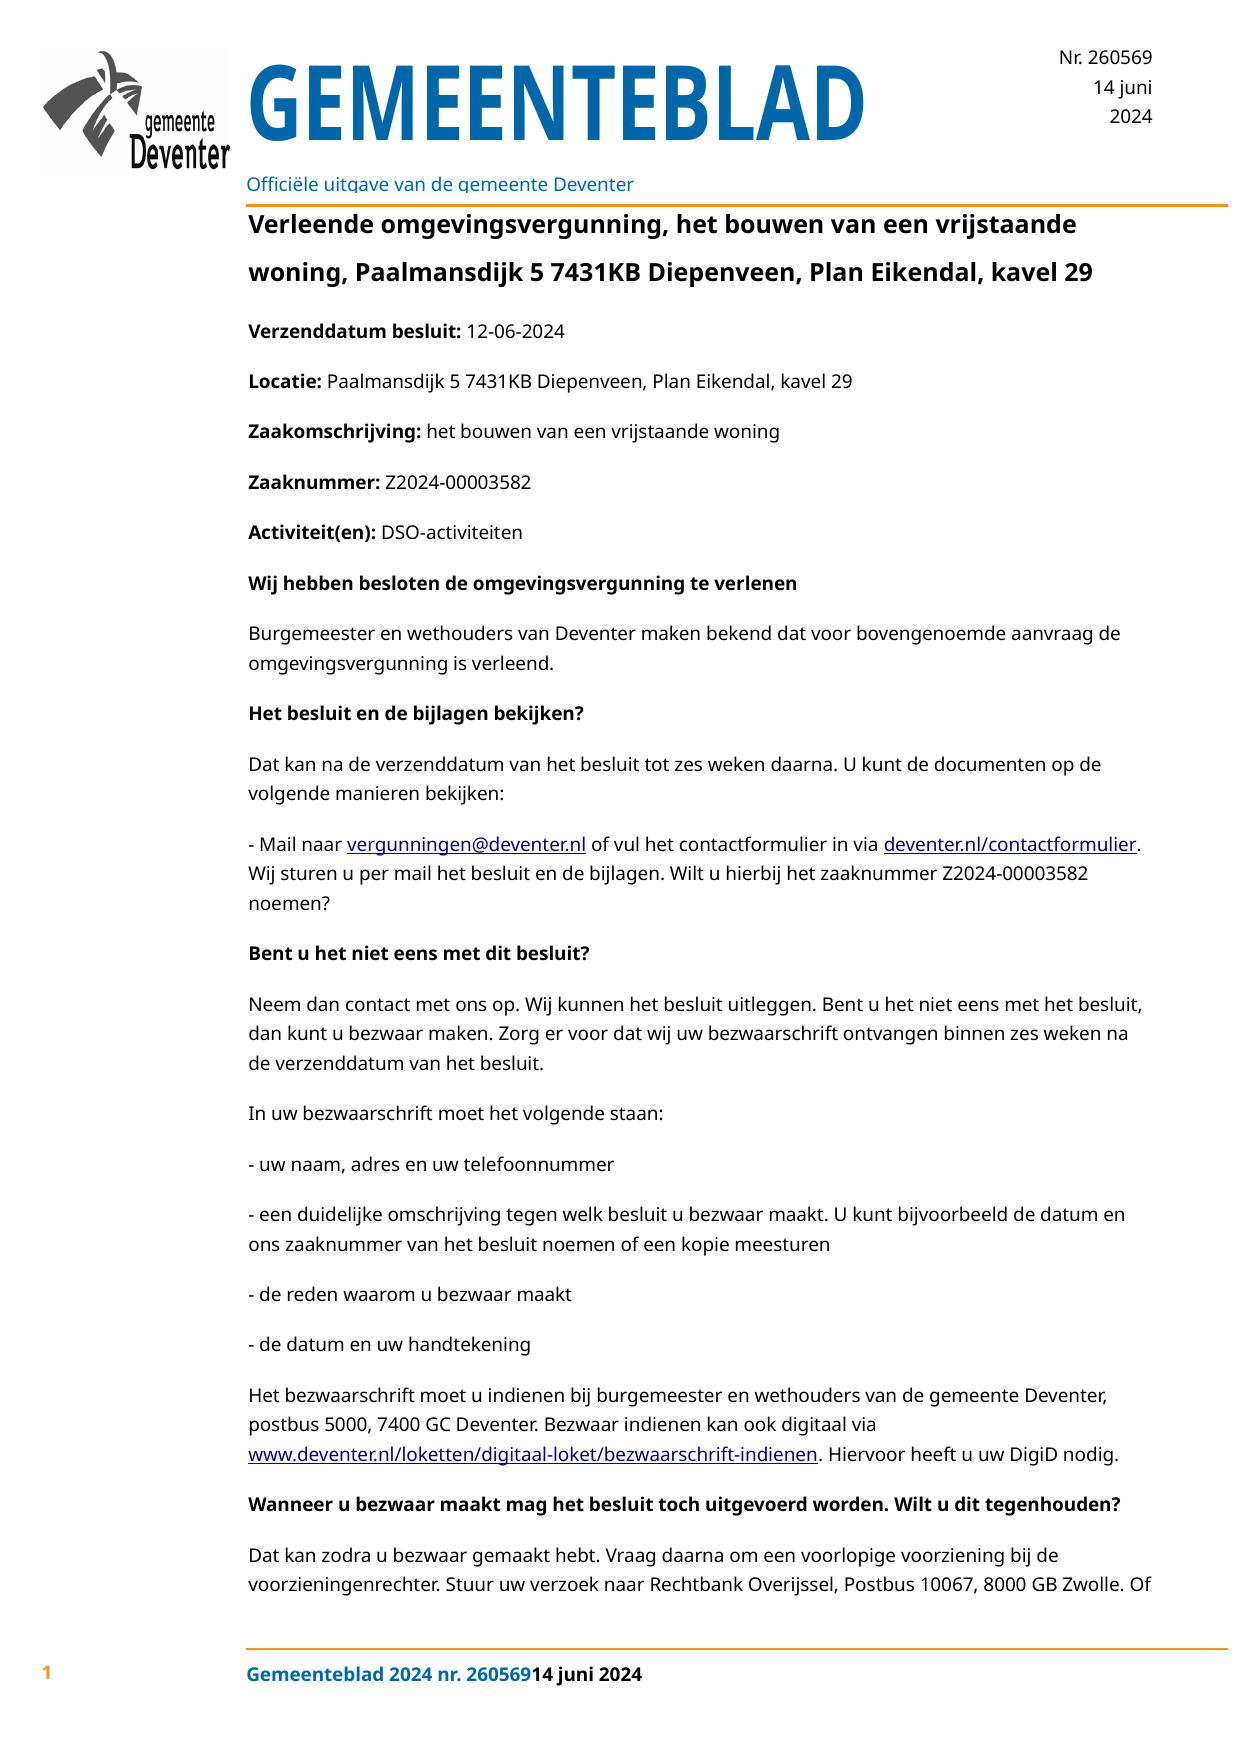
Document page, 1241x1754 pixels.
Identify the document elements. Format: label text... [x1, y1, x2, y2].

picture [41, 47, 231, 172]
text Verleende omgevingsvergunning, het bouwen van een vrijstaande woning, Paalmansdijk 5 7431KB Diepenveen, Plan Eikendal, kavel 29 [248, 207, 1152, 288]
text Dat kan zodra u bezwaar gemaakt hebt. Vraag daarna om een voorlopige voorziening bij de voorzieningenrechter. Stuur uw verzoek naar Rechtbank Overijssel, Postbus 10067, 8000 GB Zwolle. Of [248, 1542, 1152, 1597]
text Het bezwaarschrift moet u indienen bij burgemeester en wethouders van de gemeente Deventer, postbus 5000, 7400 GC Deventer. Bezwaar indienen kan ook digitaal via www.deventer.nl/loketten/digitaal-loket/bezwaarschrift-indienen. Hiervoor heeft u uw DigiD nodig. [248, 1382, 1152, 1467]
text - de reden waarom u bezwaar maakt [248, 1281, 1152, 1307]
text Neem dan contact met ons op. Wij kunnen het besluit uitleggen. Bent u het niet eens met het besluit, dan kunt u bezwaar maken. Zorg er voor dat wij uw bezwaarschrift ontvangen binnen zes weken na de verzenddatum van het besluit. [248, 991, 1152, 1076]
text - Mail naar vergunningen@deventer.nl of vul het contactformulier in via deventer.nl/contactformulier. Wij sturen u per mail het besluit en de bijlagen. Wilt u hierbij het zaaknummer Z2024-00003582 noemen? [248, 831, 1152, 916]
text Dat kan na de verzenddatum van het besluit tot zes weken daarna. U kunt de documenten op de volgende manieren bekijken: [248, 751, 1152, 806]
text In uw bezwaarschrift moet het volgende staan: [248, 1100, 1152, 1126]
text - de datum en uw handtekening [248, 1332, 1152, 1357]
text Verzenddatum besluit: 12-06-2024 [248, 318, 1152, 344]
text Het besluit en de bijlagen bekijken? [248, 700, 1152, 726]
text Zaaknummer: Z2024-00003582 [248, 469, 1152, 495]
text Wij hebben besloten de omgevingsvergunning te verlenen [248, 570, 1152, 596]
text Zaakomschrijving: het bouwen van een vrijstaande woning [248, 419, 1152, 444]
text Locatie: Paalmansdijk 5 7431KB Diepenveen, Plan Eikendal, kavel 29 [248, 368, 1152, 394]
text Wanneer u bezwaar maakt mag het besluit toch uitgevoerd worden. Wilt u dit tegenhouden? [248, 1492, 1152, 1517]
text Activiteit(en): DSO-activiteiten [248, 519, 1152, 545]
text - een duidelijke omschrijving tegen welk besluit u bezwaar maakt. U kunt bijvoorbeeld de datum en ons zaaknummer van het besluit noemen of een kopie meesturen [248, 1201, 1152, 1257]
text Bent u het niet eens met dit besluit? [248, 940, 1152, 966]
text Burgemeester en wethouders van Deventer maken bekend dat voor bovengenoemde aanvraag de omgevingsvergunning is verleend. [248, 620, 1152, 676]
text - uw naam, adres en uw telefoonnummer [248, 1151, 1152, 1177]
